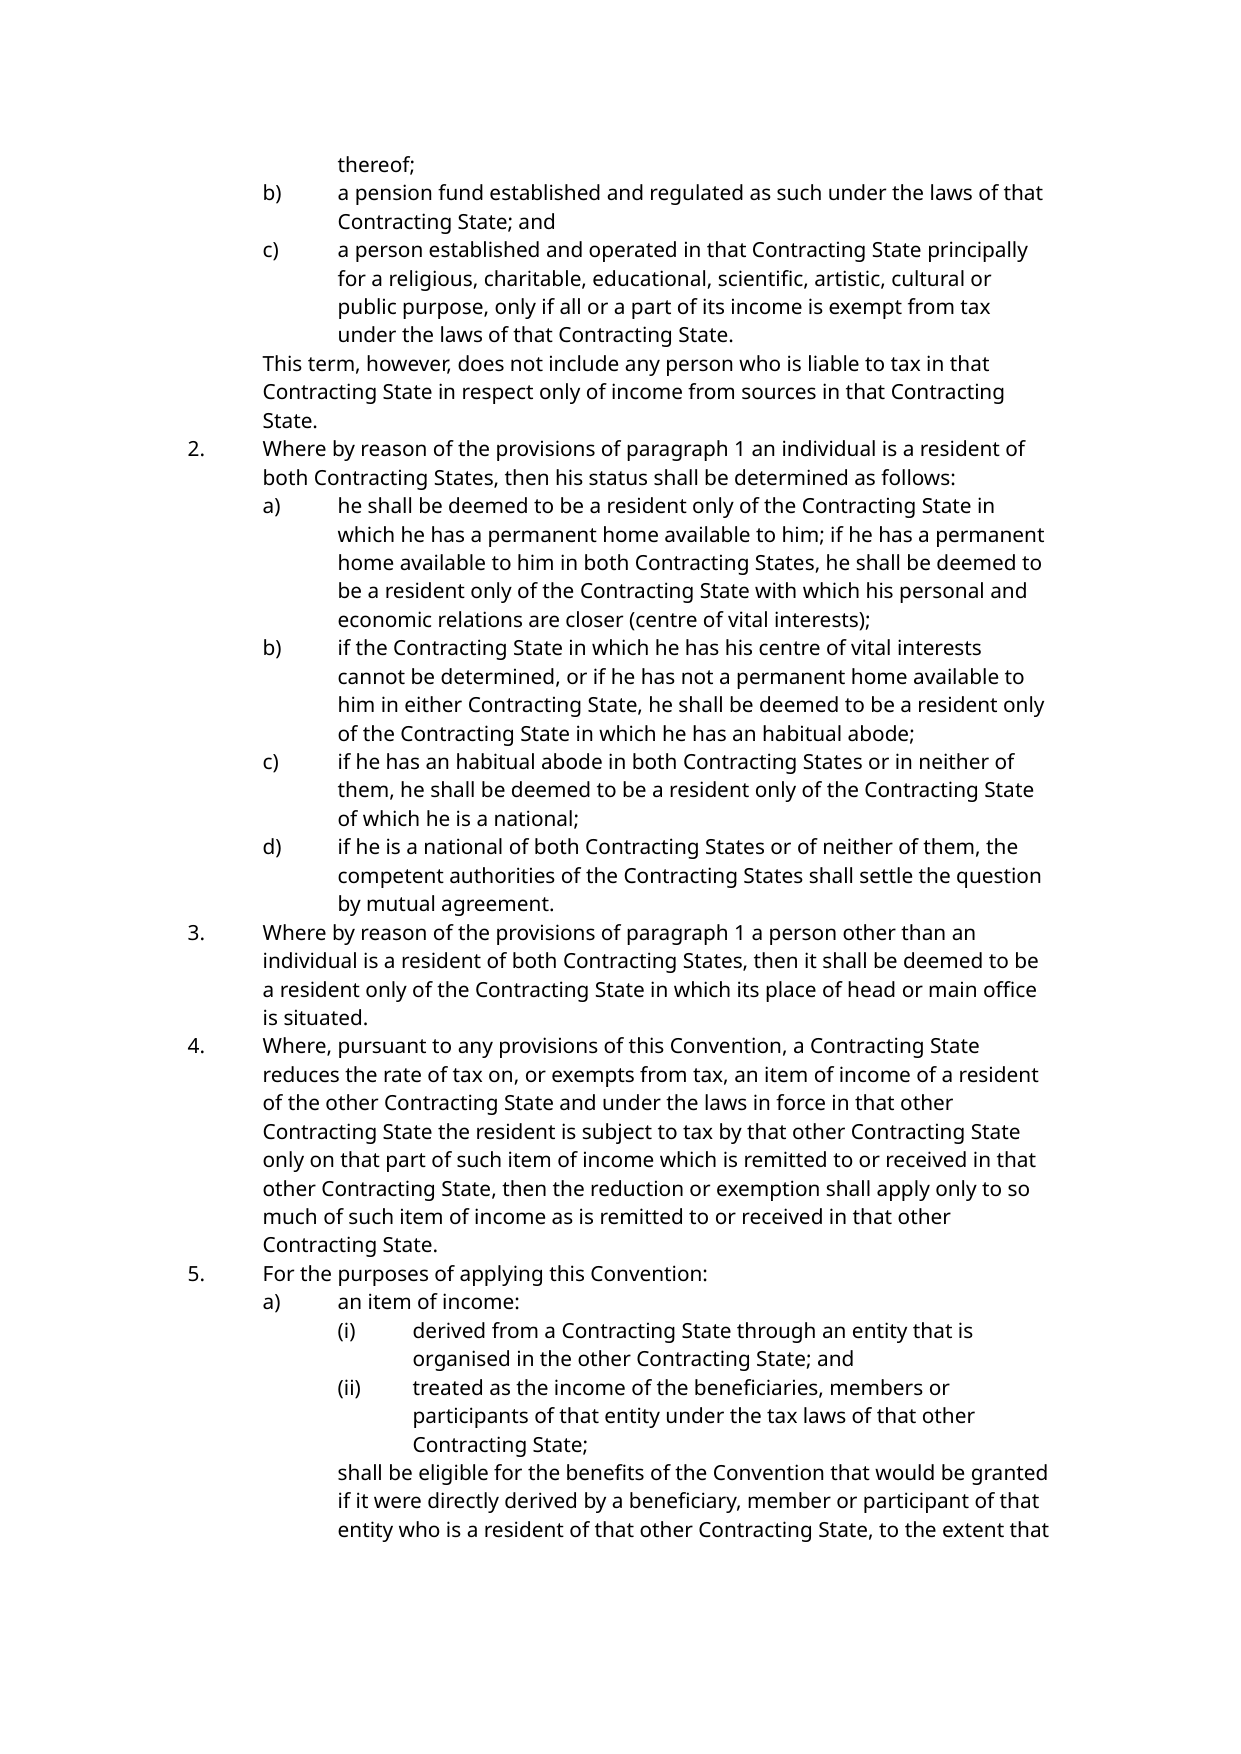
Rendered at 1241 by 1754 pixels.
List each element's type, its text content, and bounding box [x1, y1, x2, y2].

list an item of income: [262, 1287, 1053, 1316]
list This term, however, does not include any person who is liable to tax in that Contracting State in respect only of income from sources in that Contracting State. [187, 349, 1053, 434]
list a person established and operated in that Contracting State principally for a religious, charitable, educational, scientific, artistic, cultural or public purpose, only if all or a part of its income is exempt from tax under the laws of that Contracting State. [262, 235, 1053, 349]
list he shall be deemed to be a resident only of the Contracting State in which he has a permanent home available to him; if he has a permanent home available to him in both Contracting States, he shall be deemed to be a resident only of the Contracting State with which his personal and economic relations are closer (centre of vital interests); [262, 491, 1053, 633]
list thereof; [262, 150, 1053, 178]
list Where by reason of the provisions of paragraph 1 a person other than an individual is a resident of both Contracting States, then it shall be deemed to be a resident only of the Contracting State in which its place of head or main office is situated. [187, 918, 1053, 1032]
list For the purposes of applying this Convention: [187, 1259, 1053, 1287]
list if he has an habitual abode in both Contracting States or in neither of them, he shall be deemed to be a resident only of the Contracting State of which he is a national; [262, 747, 1053, 832]
list if he is a national of both Contracting States or of neither of them, the competent authorities of the Contracting States shall settle the question by mutual agreement. [262, 832, 1053, 918]
list treated as the income of the beneficiaries, members or participants of that entity under the tax laws of that other Contracting State; [337, 1373, 1053, 1458]
list derived from a Contracting State through an entity that is organised in the other Contracting State; and [337, 1316, 1053, 1373]
list a pension fund established and regulated as such under the laws of that Contracting State; and [262, 178, 1053, 235]
list Where, pursuant to any provisions of this Convention, a Contracting State reduces the rate of tax on, or exempts from tax, an item of income of a resident of the other Contracting State and under the laws in force in that other Contracting State the resident is subject to tax by that other Contracting State only on that part of such item of income which is remitted to or received in that other Contracting State, then the reduction or exemption shall apply only to so much of such item of income as is remitted to or received in that other Contracting State. [187, 1032, 1053, 1259]
list shall be eligible for the benefits of the Convention that would be granted if it were directly derived by a beneficiary, member or participant of that entity who is a resident of that other Contracting State, to the extent that [262, 1458, 1053, 1543]
list Where by reason of the provisions of paragraph 1 an individual is a resident of both Contracting States, then his status shall be determined as follows: [187, 434, 1053, 491]
list if the Contracting State in which he has his centre of vital interests cannot be determined, or if he has not a permanent home available to him in either Contracting State, he shall be deemed to be a resident only of the Contracting State in which he has an habitual abode; [262, 633, 1053, 747]
